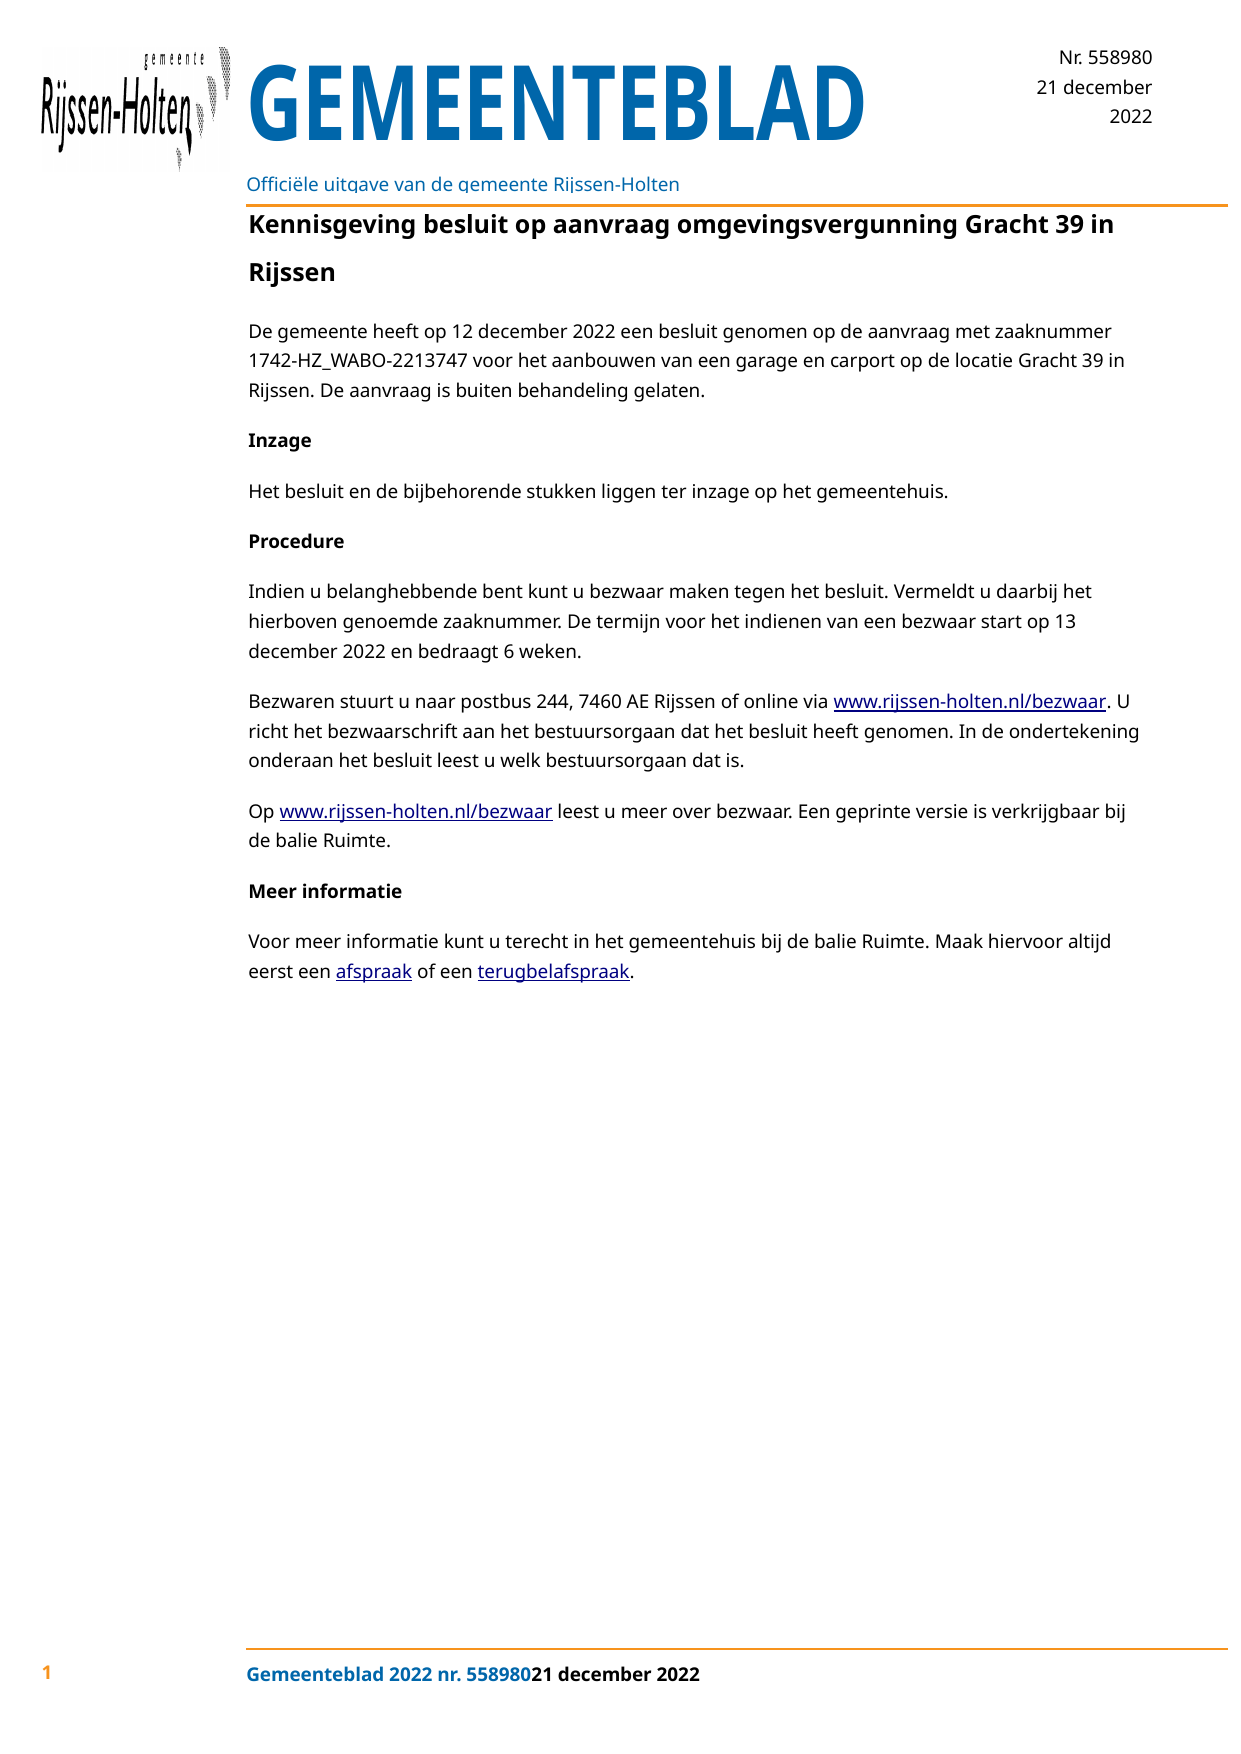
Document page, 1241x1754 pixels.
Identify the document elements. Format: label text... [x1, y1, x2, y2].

text Procedure [248, 528, 1152, 554]
text Op www.rijssen-holten.nl/bezwaar leest u meer over bezwaar. Een geprinte versie is verkrijgbaar bij de balie Ruimte. [248, 798, 1152, 853]
text Meer informatie [248, 878, 1152, 904]
text De gemeente heeft op 12 december 2022 een besluit genomen op de aanvraag met zaaknummer 1742-HZ_WABO-2213747 voor het aanbouwen van een garage en carport op de locatie Gracht 39 in Rijssen. De aanvraag is buiten behandeling gelaten. [248, 318, 1152, 403]
text Bezwaren stuurt u naar postbus 244, 7460 AE Rijssen of online via www.rijssen-holten.nl/bezwaar. U richt het bezwaarschrift aan het bestuursorgaan dat het besluit heeft genomen. In de ondertekening onderaan het besluit leest u welk bestuursorgaan dat is. [248, 688, 1152, 773]
text Kennisgeving besluit op aanvraag omgevingsvergunning Gracht 39 in Rijssen [248, 207, 1152, 288]
text Indien u belanghebbende bent kunt u bezwaar maken tegen het besluit. Vermeldt u daarbij het hierboven genoemde zaaknummer. De termijn voor het indienen van een bezwaar start op 13 december 2022 en bedraagt 6 weken. [248, 579, 1152, 664]
text Het besluit en de bijbehorende stukken liggen ter inzage op het gemeentehuis. [248, 478, 1152, 504]
text Voor meer informatie kunt u terecht in het gemeentehuis bij de balie Ruimte. Maak hiervoor altijd eerst een afspraak of een terugbelafspraak. [248, 928, 1152, 984]
picture [41, 47, 231, 172]
text Inzage [248, 427, 1152, 453]
